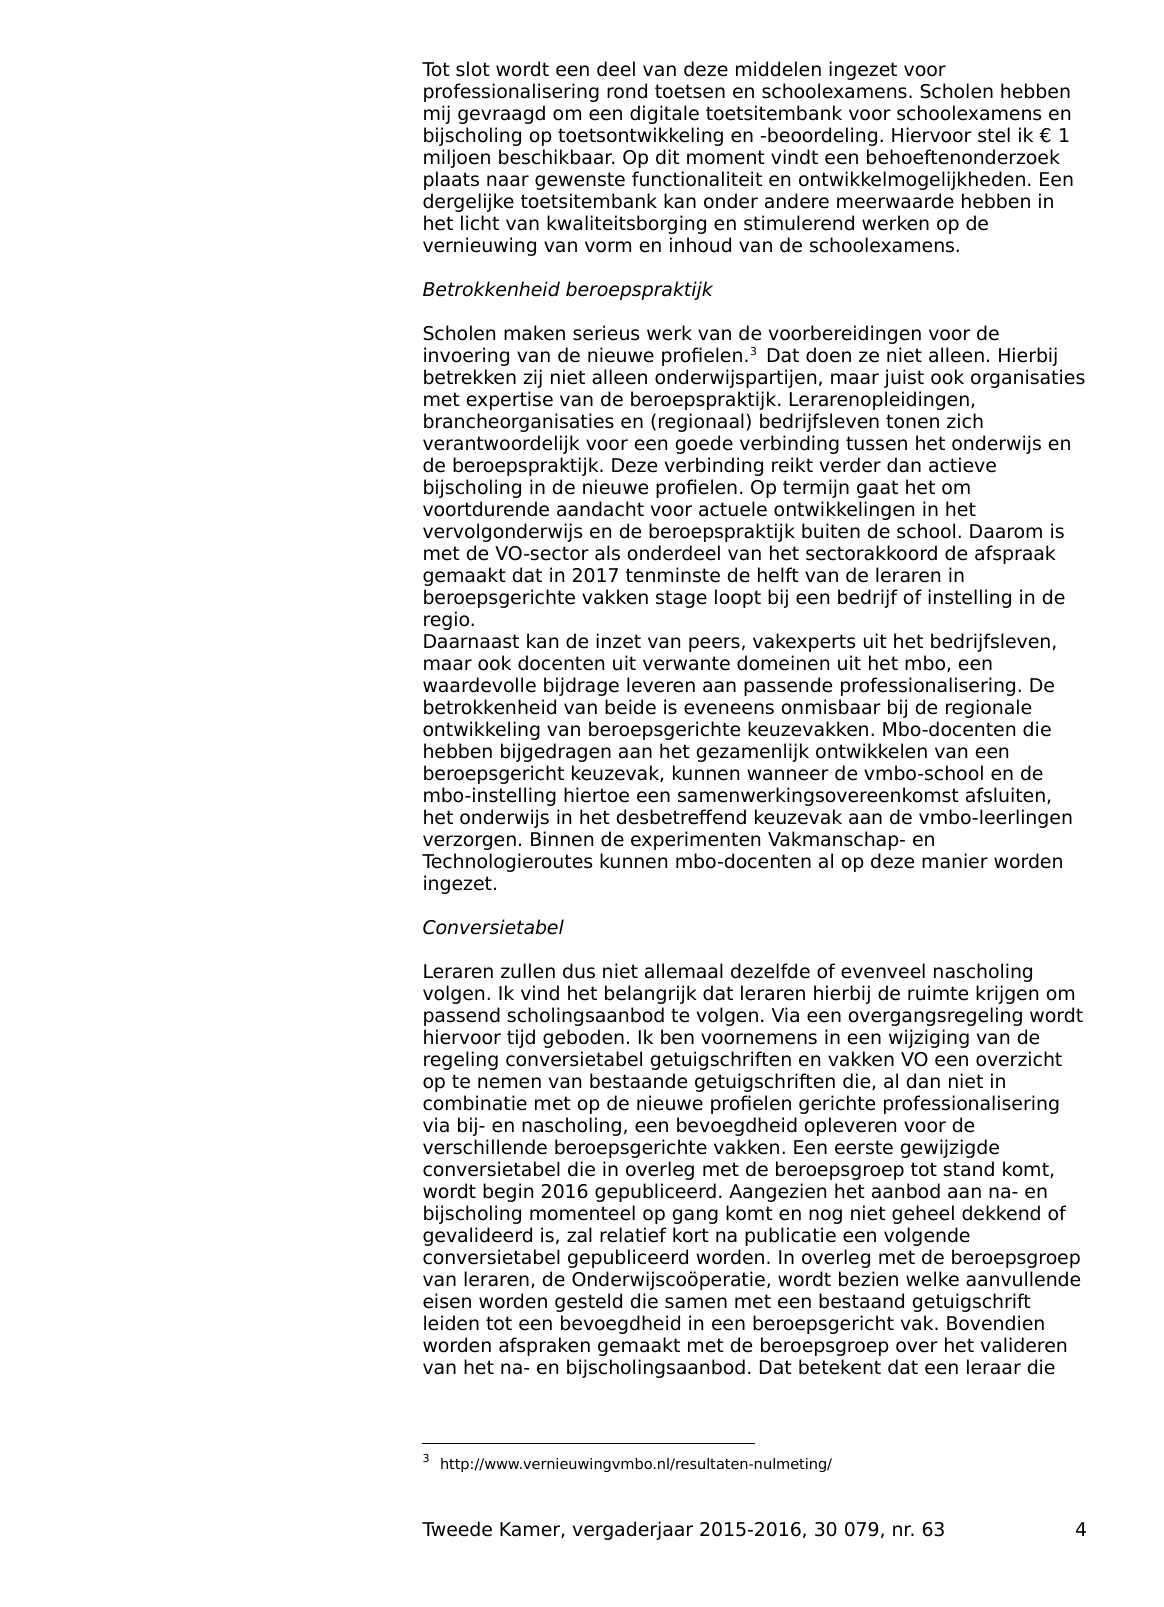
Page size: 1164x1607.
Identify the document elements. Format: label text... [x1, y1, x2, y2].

text http://www.vernieuwingvmbo.nl/resultaten-nulmeting/ [422, 1452, 1087, 1474]
text Daarnaast kan de inzet van peers, vakexperts uit het bedrijfsleven, maar ook docenten uit verwante domeinen uit het mbo, een waardevolle bijdrage leveren aan passende professionalisering. De betrokkenheid van beide is eveneens onmisbaar bij de regionale ontwikkeling van beroepsgerichte keuzevakken. Mbo-docenten die hebben bijgedragen aan het gezamenlijk ontwikkelen van een beroepsgericht keuzevak, kunnen wanneer de vmbo-school en de mbo-instelling hiertoe een samenwerkingsovereenkomst afsluiten, het onderwijs in het desbetreffend keuzevak aan de vmbo-leerlingen verzorgen. Binnen de experimenten Vakmanschap- en Technologieroutes kunnen mbo-docenten al op deze manier worden ingezet. [422, 631, 1087, 895]
text Scholen maken serieus werk van de voorbereidingen voor de invoering van de nieuwe profielen. Dat doen ze niet alleen. Hierbij betrekken zij niet alleen onderwijspartijen, maar juist ook organisaties met expertise van de beroepspraktijk. Lerarenopleidingen, brancheorganisaties en (regionaal) bedrijfsleven tonen zich verantwoordelijk voor een goede verbinding tussen het onderwijs en de beroepspraktijk. Deze verbinding reikt verder dan actieve bijscholing in de nieuwe profielen. Op termijn gaat het om voortdurende aandacht voor actuele ontwikkelingen in het vervolgonderwijs en de beroepspraktijk buiten de school. Daarom is met de VO-sector als onderdeel van het sectorakkoord de afspraak gemaakt dat in 2017 tenminste de helft van de leraren in beroepsgerichte vakken stage loopt bij een bedrijf of instelling in de regio. [422, 323, 1087, 631]
text Tot slot wordt een deel van deze middelen ingezet voor professionalisering rond toetsen en schoolexamens. Scholen hebben mij gevraagd om een digitale toetsitembank voor schoolexamens en bijscholing op toetsontwikkeling en -beoordeling. Hiervoor stel ik € 1 miljoen beschikbaar. Op dit moment vindt een behoeftenonderzoek plaats naar gewenste functionaliteit en ontwikkelmogelijkheden. Een dergelijke toetsitembank kan onder andere meerwaarde hebben in het licht van kwaliteitsborging en stimulerend werken op de vernieuwing van vorm en inhoud van de schoolexamens. [422, 59, 1087, 257]
text Leraren zullen dus niet allemaal dezelfde of evenveel nascholing volgen. Ik vind het belangrijk dat leraren hierbij de ruimte krijgen om passend scholingsaanbod te volgen. Via een overgangsregeling wordt hiervoor tijd geboden. Ik ben voornemens in een wijziging van de regeling conversietabel getuigschriften en vakken VO een overzicht op te nemen van bestaande getuigschriften die, al dan niet in combinatie met op de nieuwe profielen gerichte professionalisering via bij- en nascholing, een bevoegdheid opleveren voor de verschillende beroepsgerichte vakken. Een eerste gewijzigde conversietabel die in overleg met de beroepsgroep tot stand komt, wordt begin 2016 gepubliceerd. Aangezien het aanbod aan na- en bijscholing momenteel op gang komt en nog niet geheel dekkend of gevalideerd is, zal relatief kort na publicatie een volgende conversietabel gepubliceerd worden. In overleg met de beroepsgroep van leraren, de Onderwijscoöperatie, wordt bezien welke aanvullende eisen worden gesteld die samen met een bestaand getuigschrift leiden tot een bevoegdheid in een beroepsgericht vak. Bovendien worden afspraken gemaakt met de beroepsgroep over het valideren van het na- en bijscholingsaanbod. Dat betekent dat een leraar die [422, 961, 1087, 1379]
subtitle Betrokkenheid beroepspraktijk [422, 279, 1087, 301]
subtitle Conversietabel [422, 917, 1087, 939]
